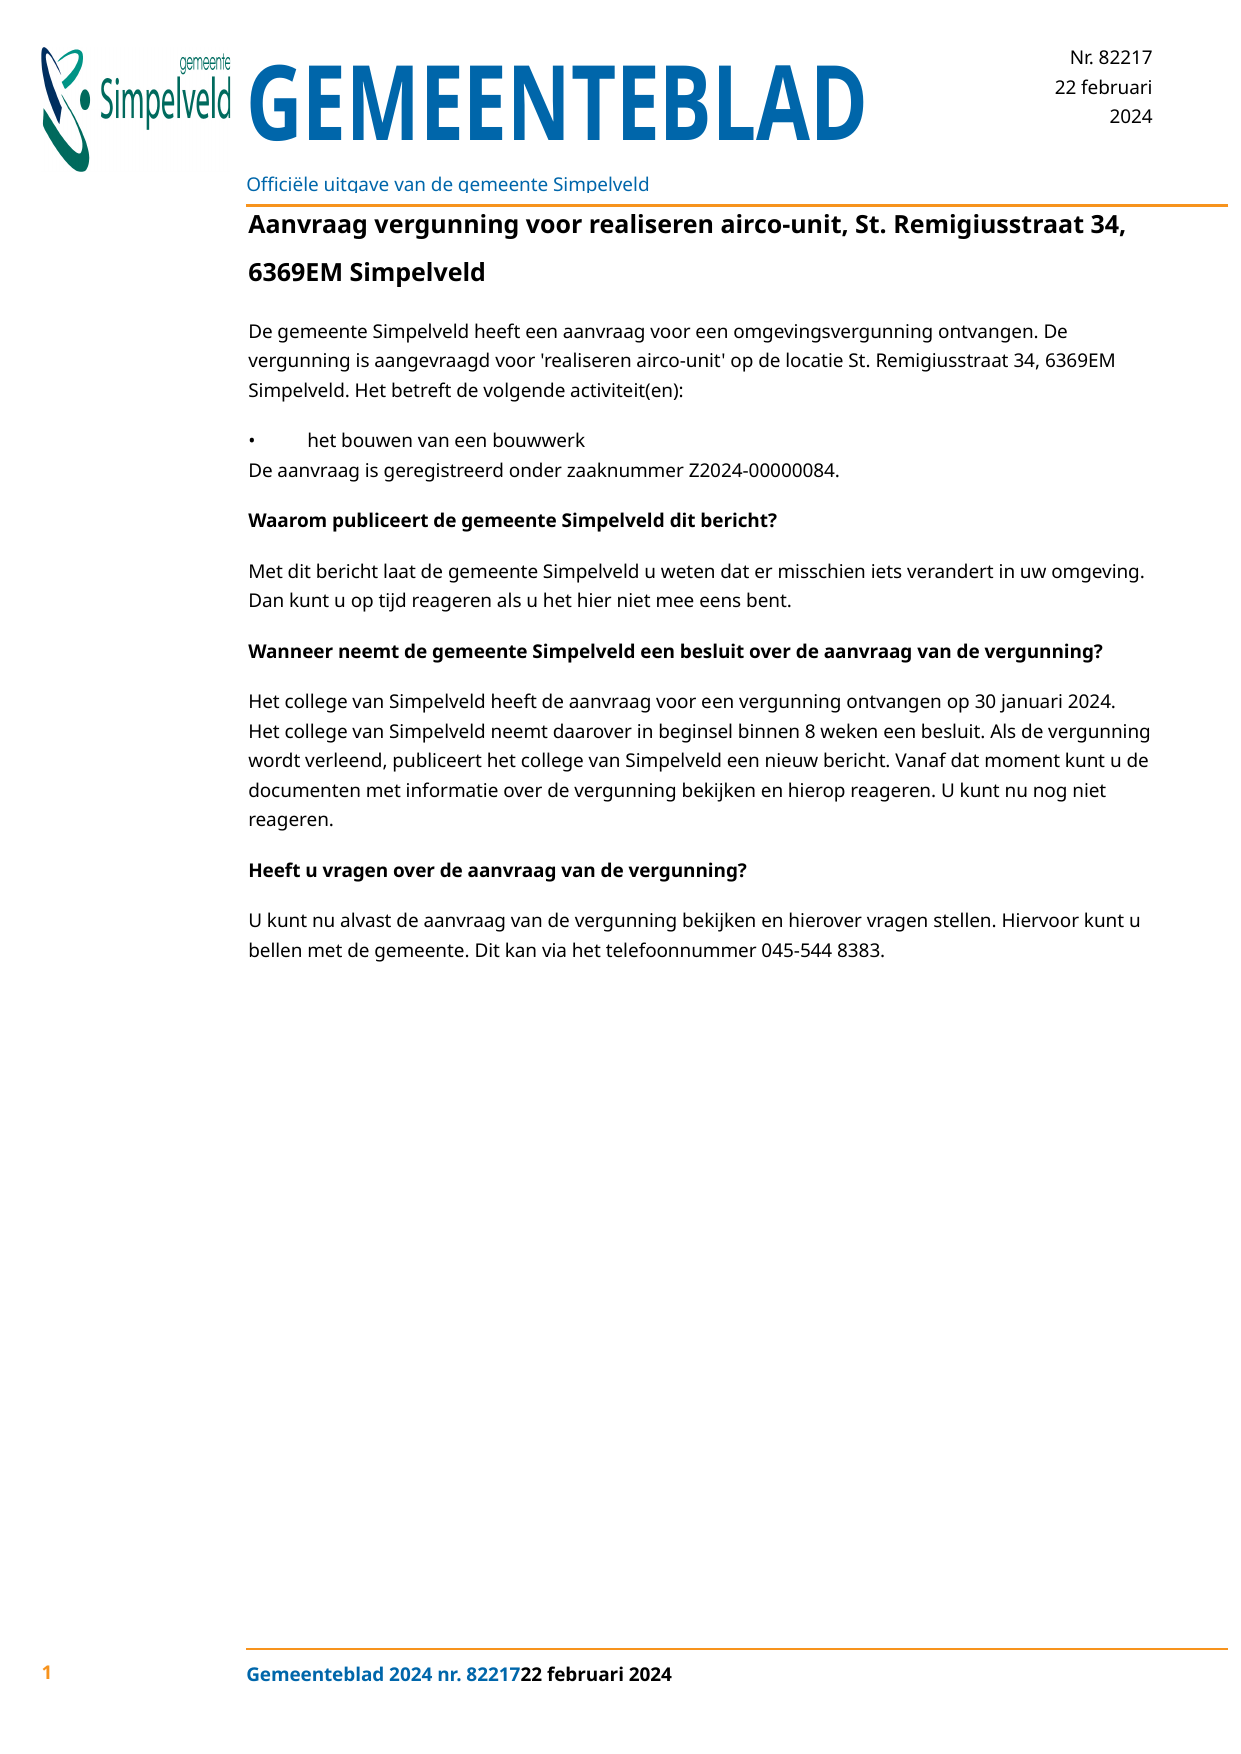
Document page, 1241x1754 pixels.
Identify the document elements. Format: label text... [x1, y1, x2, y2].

text De gemeente Simpelveld heeft een aanvraag voor een omgevingsvergunning ontvangen. De vergunning is aangevraagd voor 'realiseren airco-unit' op de locatie St. Remigiusstraat 34, 6369EM Simpelveld. Het betreft de volgende activiteit(en): [248, 318, 1152, 403]
text Met dit bericht laat de gemeente Simpelveld u weten dat er misschien iets verandert in uw omgeving. Dan kunt u op tijd reageren als u het hier niet mee eens bent. [248, 558, 1152, 613]
list het bouwen van een bouwwerk [248, 427, 1152, 453]
text Wanneer neemt de gemeente Simpelveld een besluit over de aanvraag van de vergunning? [248, 638, 1152, 664]
text Heeft u vragen over de aanvraag van de vergunning? [248, 857, 1152, 883]
text De aanvraag is geregistreerd onder zaaknummer Z2024-00000084. [248, 457, 1152, 483]
text Het college van Simpelveld heeft de aanvraag voor een vergunning ontvangen op 30 januari 2024. Het college van Simpelveld neemt daarover in beginsel binnen 8 weken een besluit. Als de vergunning wordt verleend, publiceert het college van Simpelveld een nieuw bericht. Vanaf dat moment kunt u de documenten met informatie over de vergunning bekijken en hierop reageren. U kunt nu nog niet reageren. [248, 688, 1152, 832]
text U kunt nu alvast de aanvraag van de vergunning bekijken en hierover vragen stellen. Hiervoor kunt u bellen met de gemeente. Dit kan via het telefoonnummer 045-544 8383. [248, 907, 1152, 963]
picture [41, 47, 231, 172]
text Waarom publiceert de gemeente Simpelveld dit bericht? [248, 507, 1152, 533]
text Aanvraag vergunning voor realiseren airco-unit, St. Remigiusstraat 34, 6369EM Simpelveld [248, 207, 1152, 288]
